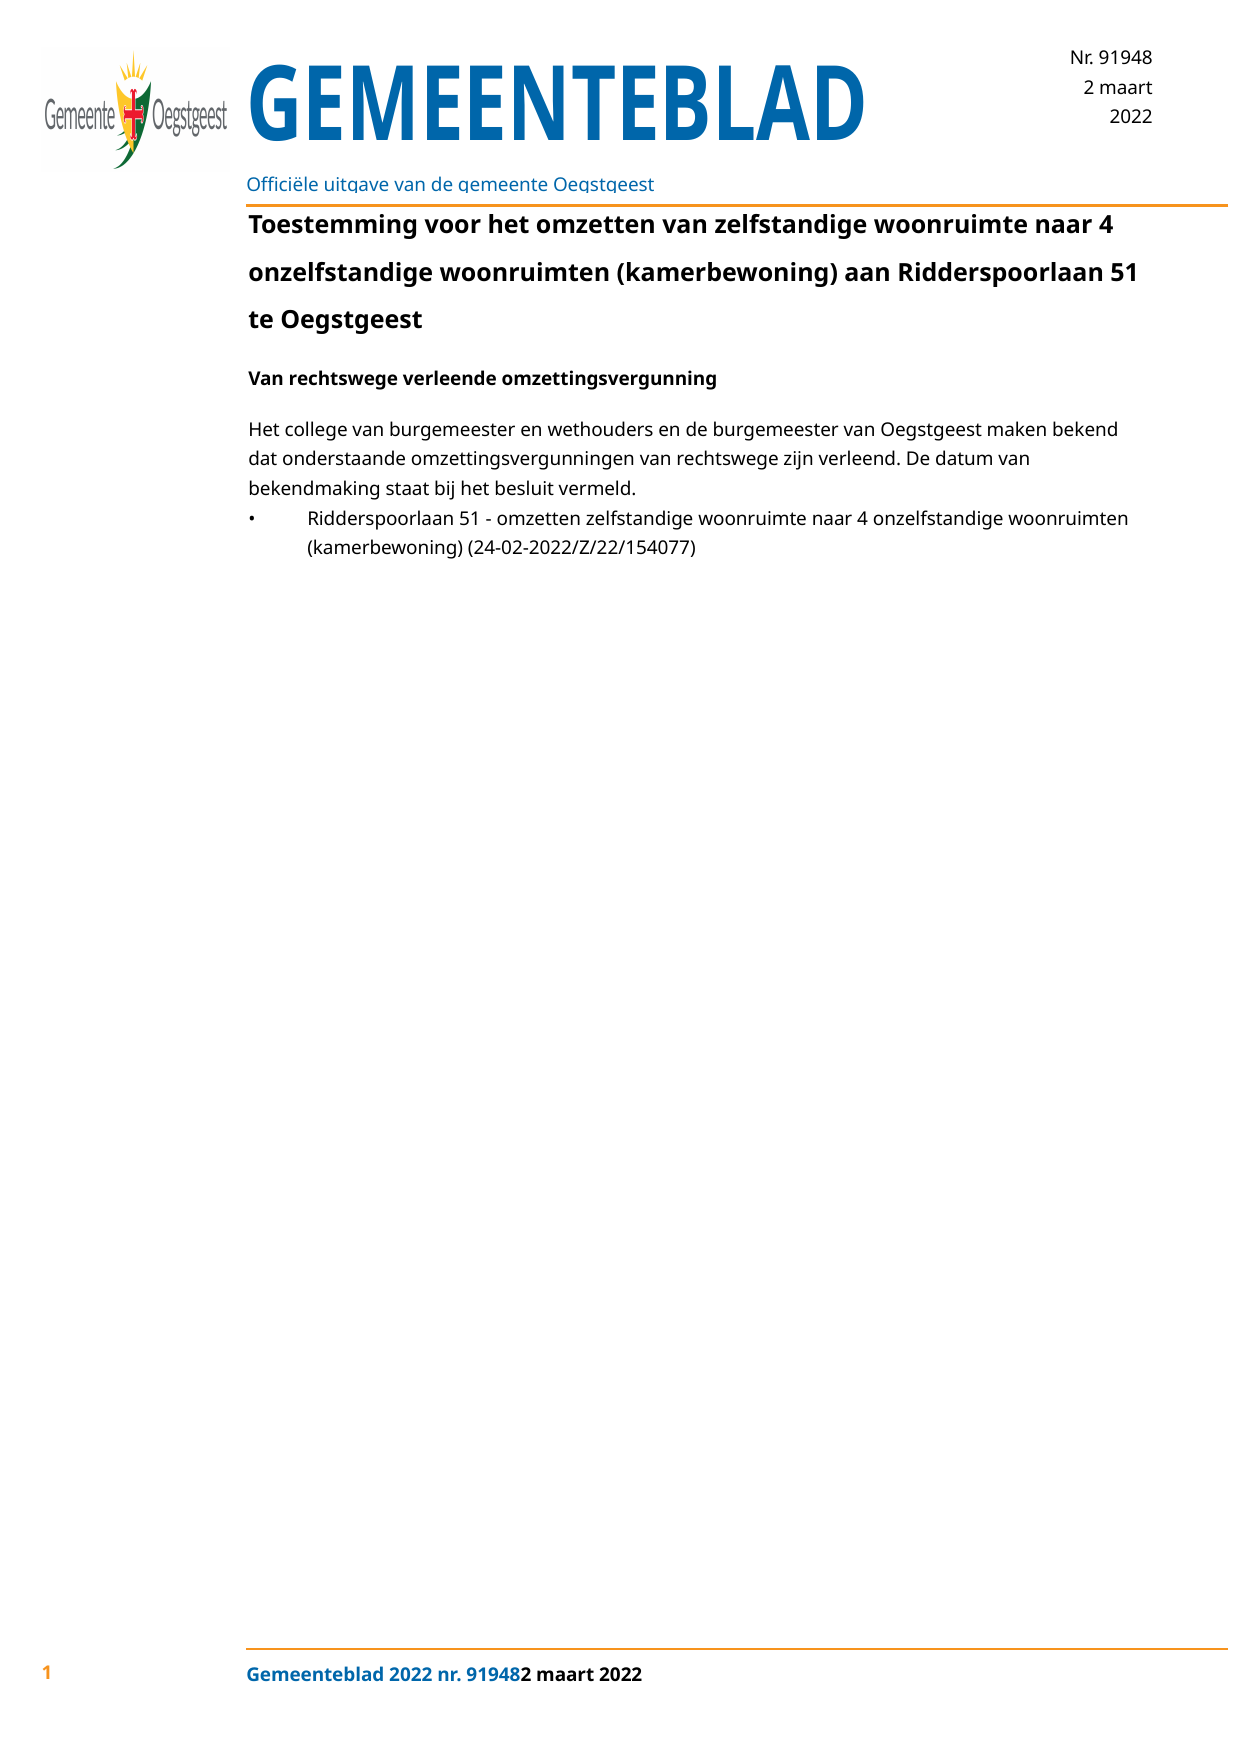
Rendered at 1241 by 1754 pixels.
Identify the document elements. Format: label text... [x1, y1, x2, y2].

list Ridderspoorlaan 51 - omzetten zelfstandige woonruimte naar 4 onzelfstandige woonruimten (kamerbewoning) (24-02-2022/Z/22/154077) [248, 505, 1152, 560]
picture [41, 47, 231, 172]
text Toestemming voor het omzetten van zelfstandige woonruimte naar 4 onzelfstandige woonruimten (kamerbewoning) aan Ridderspoorlaan 51 te Oegstgeest [248, 207, 1152, 336]
text Het college van burgemeester en wethouders en de burgemeester van Oegstgeest maken bekend dat onderstaande omzettingsvergunningen van rechtswege zijn verleend. De datum van bekendmaking staat bij het besluit vermeld. [248, 416, 1152, 501]
text Van rechtswege verleende omzettingsvergunning [248, 366, 1152, 391]
